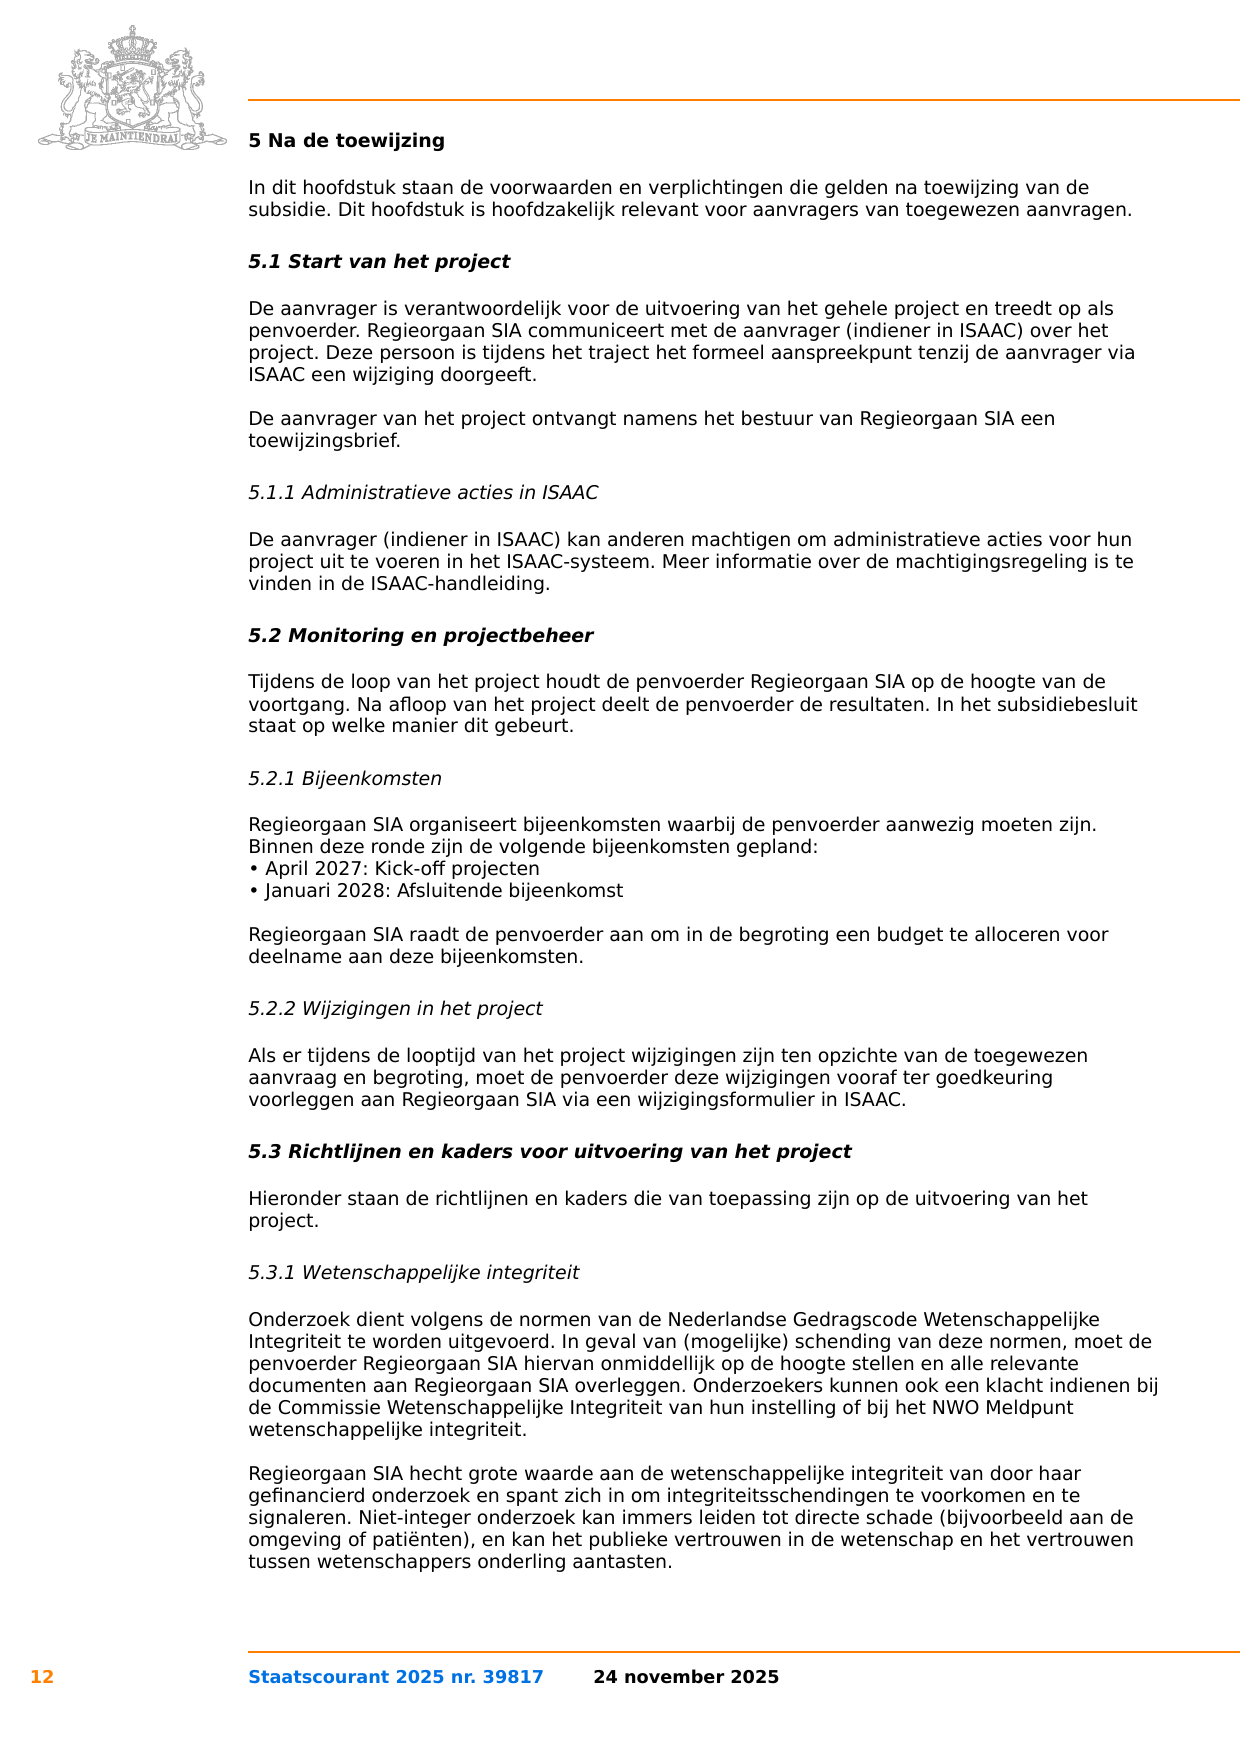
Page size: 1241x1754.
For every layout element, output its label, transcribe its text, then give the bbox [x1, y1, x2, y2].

text • April 2027: Kick-off projecten [248, 858, 1163, 880]
text De aanvrager (indiener in ISAAC) kan anderen machtigen om administratieve acties voor hun project uit te voeren in het ISAAC-systeem. Meer informatie over de machtigingsregeling is te vinden in de ISAAC-handleiding. [248, 528, 1163, 594]
text Regieorgaan SIA hecht grote waarde aan de wetenschappelijke integriteit van door haar gefinancierd onderzoek en spant zich in om integriteitsschendingen te voorkomen en te signaleren. Niet-integer onderzoek kan immers leiden tot directe schade (bijvoorbeeld aan de omgeving of patiënten), en kan het publieke vertrouwen in de wetenschap en het vertrouwen tussen wetenschappers onderling aantasten. [248, 1463, 1163, 1573]
text Onderzoek dient volgens de normen van de Nederlandse Gedragscode Wetenschappelijke Integriteit te worden uitgevoerd. In geval van (mogelijke) schending van deze normen, moet de penvoerder Regieorgaan SIA hiervan onmiddellijk op de hoogte stellen en alle relevante documenten aan Regieorgaan SIA overleggen. Onderzoekers kunnen ook een klacht indienen bij de Commissie Wetenschappelijke Integriteit van hun instelling of bij het NWO Meldpunt wetenschappelijke integriteit. [248, 1309, 1163, 1441]
picture [38, 25, 227, 150]
text Regieorgaan SIA organiseert bijeenkomsten waarbij de penvoerder aanwezig moeten zijn. Binnen deze ronde zijn de volgende bijeenkomsten gepland: [248, 814, 1163, 858]
subtitle 5.1 Start van het project [248, 251, 1163, 273]
text Regieorgaan SIA raadt de penvoerder aan om in de begroting een budget te alloceren voor deelname aan deze bijeenkomsten. [248, 924, 1163, 968]
text Tijdens de loop van het project houdt de penvoerder Regieorgaan SIA op de hoogte van de voortgang. Na afloop van het project deelt de penvoerder de resultaten. In het subsidiebesluit staat op welke manier dit gebeurt. [248, 671, 1163, 737]
subtitle 5.3 Richtlijnen en kaders voor uitvoering van het project [248, 1141, 1163, 1163]
subtitle 5.2 Monitoring en projectbeheer [248, 624, 1163, 646]
text • Januari 2028: Afsluitende bijeenkomst [248, 880, 1163, 902]
subtitle 5.3.1 Wetenschappelijke integriteit [248, 1262, 1163, 1284]
text Hieronder staan de richtlijnen en kaders die van toepassing zijn op de uitvoering van het project. [248, 1188, 1163, 1232]
subtitle 5 Na de toewijzing [248, 130, 1163, 152]
text De aanvrager van het project ontvangt namens het bestuur van Regieorgaan SIA een toewijzingsbrief. [248, 408, 1163, 452]
subtitle 5.2.2 Wijzigingen in het project [248, 998, 1163, 1020]
text De aanvrager is verantwoordelijk voor de uitvoering van het gehele project en treedt op als penvoerder. Regieorgaan SIA communiceert met de aanvrager (indiener in ISAAC) over het project. Deze persoon is tijdens het traject het formeel aanspreekpunt tenzij de aanvrager via ISAAC een wijziging doorgeeft. [248, 298, 1163, 386]
text Als er tijdens de looptijd van het project wijzigingen zijn ten opzichte van de toegewezen aanvraag en begroting, moet de penvoerder deze wijzigingen vooraf ter goedkeuring voorleggen aan Regieorgaan SIA via een wijzigingsformulier in ISAAC. [248, 1045, 1163, 1111]
text In dit hoofdstuk staan de voorwaarden en verplichtingen die gelden na toewijzing van de subsidie. Dit hoofdstuk is hoofdzakelijk relevant voor aanvragers van toegewezen aanvragen. [248, 177, 1163, 221]
subtitle 5.1.1 Administratieve acties in ISAAC [248, 482, 1163, 503]
subtitle 5.2.1 Bijeenkomsten [248, 767, 1163, 789]
